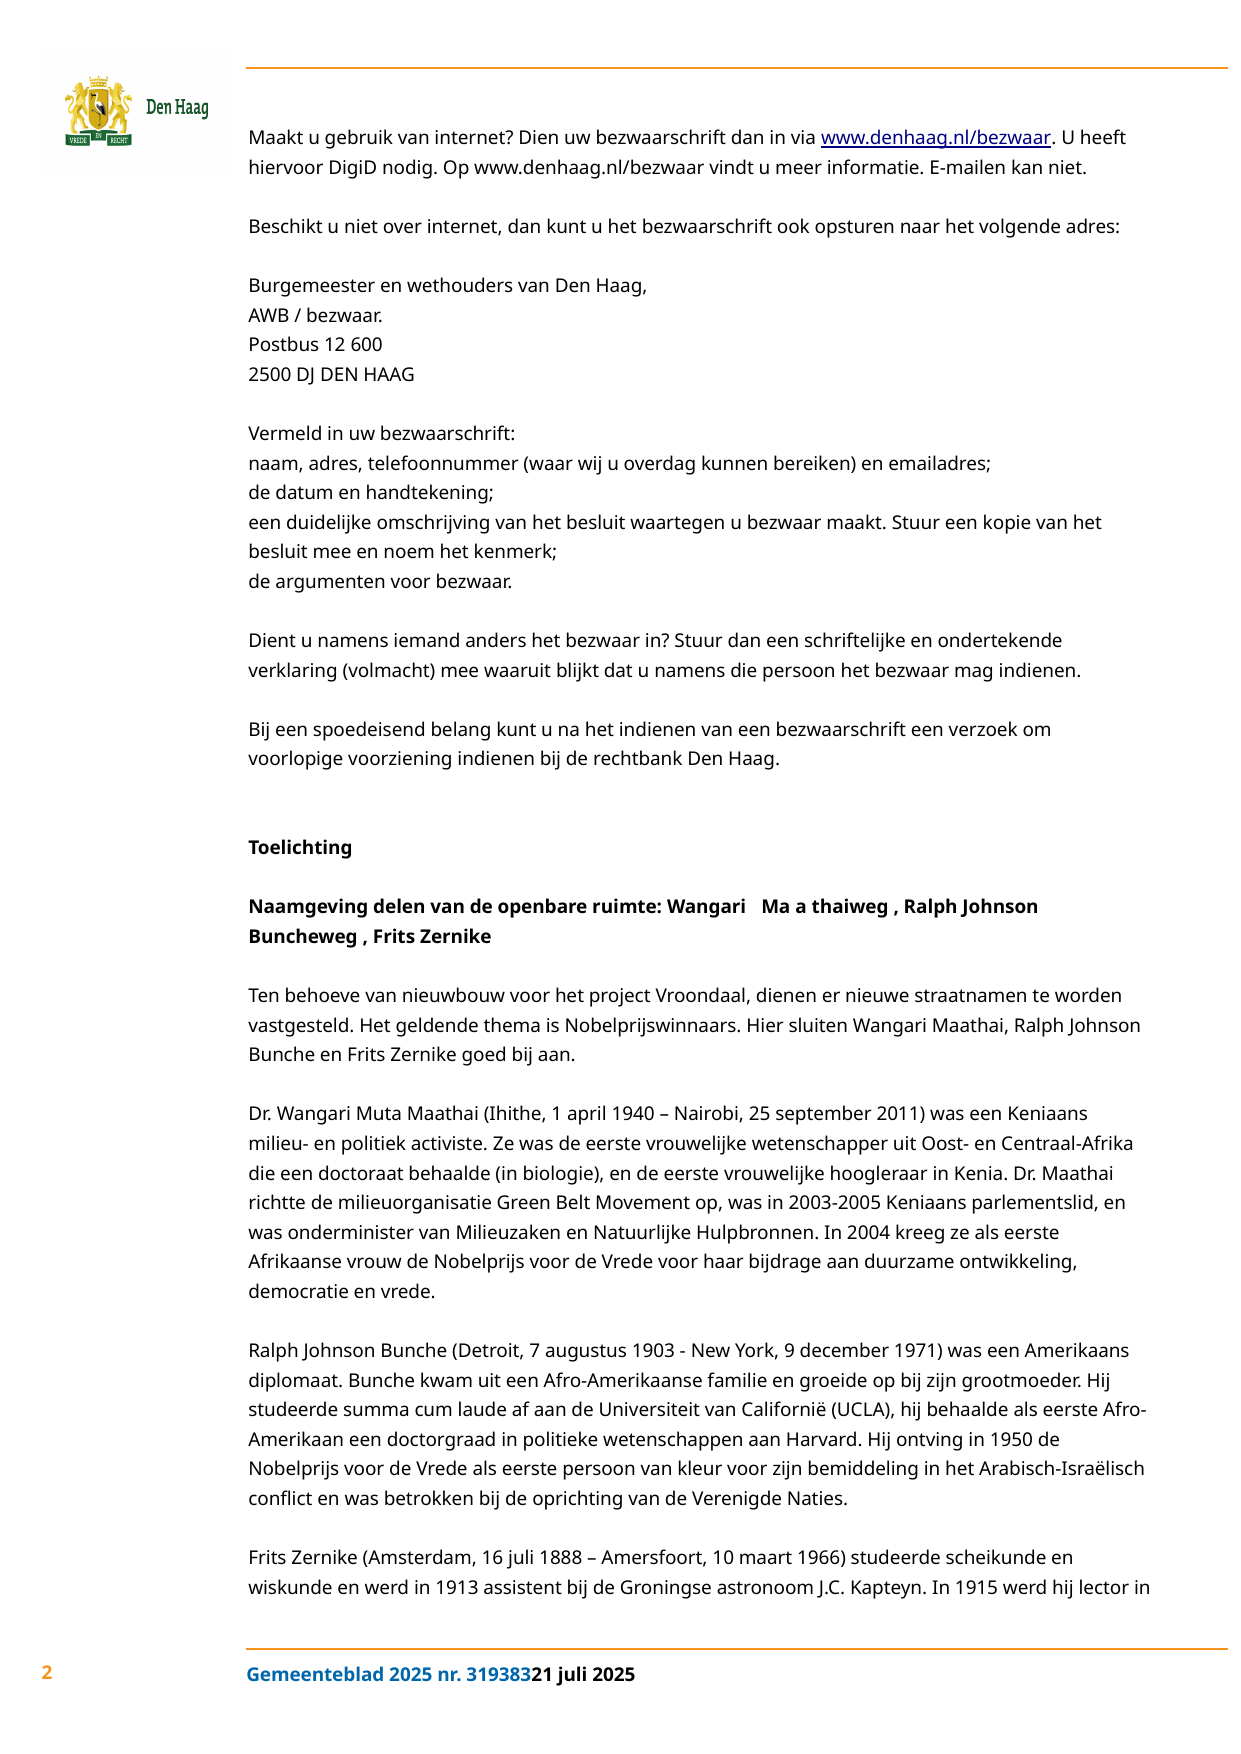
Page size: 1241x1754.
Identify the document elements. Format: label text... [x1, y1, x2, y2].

text een duidelijke omschrijving van het besluit waartegen u bezwaar maakt. Stuur een kopie van het besluit mee en noem het kenmerk; [248, 509, 1152, 564]
text de datum en handtekening; [248, 479, 1152, 505]
text Vermeld in uw bezwaarschrift: [248, 420, 1152, 446]
text Dient u namens iemand anders het bezwaar in? Stuur dan een schriftelijke en ondertekende verklaring (volmacht) mee waaruit blijkt dat u namens die persoon het bezwaar mag indienen. [248, 627, 1152, 683]
text naam, adres, telefoonnummer (waar wij u overdag kunnen bereiken) en emailadres; [248, 450, 1152, 476]
text Toelichting [248, 834, 1152, 860]
text Beschikt u niet over internet, dan kunt u het bezwaarschrift ook opsturen naar het volgende adres: [248, 213, 1152, 239]
text Ten behoeve van nieuwbouw voor het project Vroondaal, dienen er nieuwe straatnamen te worden vastgesteld. Het geldende thema is Nobelprijswinnaars. Hier sluiten Wangari Maathai, Ralph Johnson Bunche en Frits Zernike goed bij aan. [248, 982, 1152, 1067]
text Postbus 12 600 [248, 331, 1152, 357]
text Dr. Wangari Muta Maathai (Ihithe, 1 april 1940 – Nairobi, 25 september 2011) was een Keniaans milieu- en politiek activiste. Ze was de eerste vrouwelijke wetenschapper uit Oost- en Centraal-Afrika die een doctoraat behaalde (in biologie), en de eerste vrouwelijke hoogleraar in Kenia. Dr. Maathai richtte de milieuorganisatie Green Belt Movement op, was in 2003-2005 Keniaans parlementslid, en was onderminister van Milieuzaken en Natuurlijke Hulpbronnen. In 2004 kreeg ze als eerste Afrikaanse vrouw de Nobelprijs voor de Vrede voor haar bijdrage aan duurzame ontwikkeling, democratie en vrede. [248, 1101, 1152, 1304]
text AWB / bezwaar. [248, 302, 1152, 328]
text Bij een spoedeisend belang kunt u na het indienen van een bezwaarschrift een verzoek om voorlopige voorziening indienen bij de rechtbank Den Haag. [248, 716, 1152, 771]
text Maakt u gebruik van internet? Dien uw bezwaarschrift dan in via www.denhaag.nl/bezwaar. U heeft hiervoor DigiD nodig. Op www.denhaag.nl/bezwaar vindt u meer informatie. E-mailen kan niet. [248, 124, 1152, 180]
text Naamgeving delen van de openbare ruimte: Wangari Ma a thaiweg , Ralph Johnson Buncheweg , Frits Zernike [248, 893, 1152, 949]
text Burgemeester en wethouders van Den Haag, [248, 272, 1152, 298]
text Ralph Johnson Bunche (Detroit, 7 augustus 1903 - New York, 9 december 1971) was een Amerikaans diplomaat. Bunche kwam uit een Afro-Amerikaanse familie en groeide op bij zijn grootmoeder. Hij studeerde summa cum laude af aan de Universiteit van Californië (UCLA), hij behaalde als eerste Afro-Amerikaan een doctorgraad in politieke wetenschappen aan Harvard. Hij ontving in 1950 de Nobelprijs voor de Vrede als eerste persoon van kleur voor zijn bemiddeling in het Arabisch-Israëlisch conflict en was betrokken bij de oprichting van de Verenigde Naties. [248, 1337, 1152, 1511]
text 2500 DJ DEN HAAG [248, 361, 1152, 387]
text de argumenten voor bezwaar. [248, 568, 1152, 594]
text Frits Zernike (Amsterdam, 16 juli 1888 – Amersfoort, 10 maart 1966) studeerde scheikunde en wiskunde en werd in 1913 assistent bij de Groningse astronoom J.C. Kapteyn. In 1915 werd hij lector in [248, 1544, 1152, 1600]
picture [41, 47, 231, 172]
